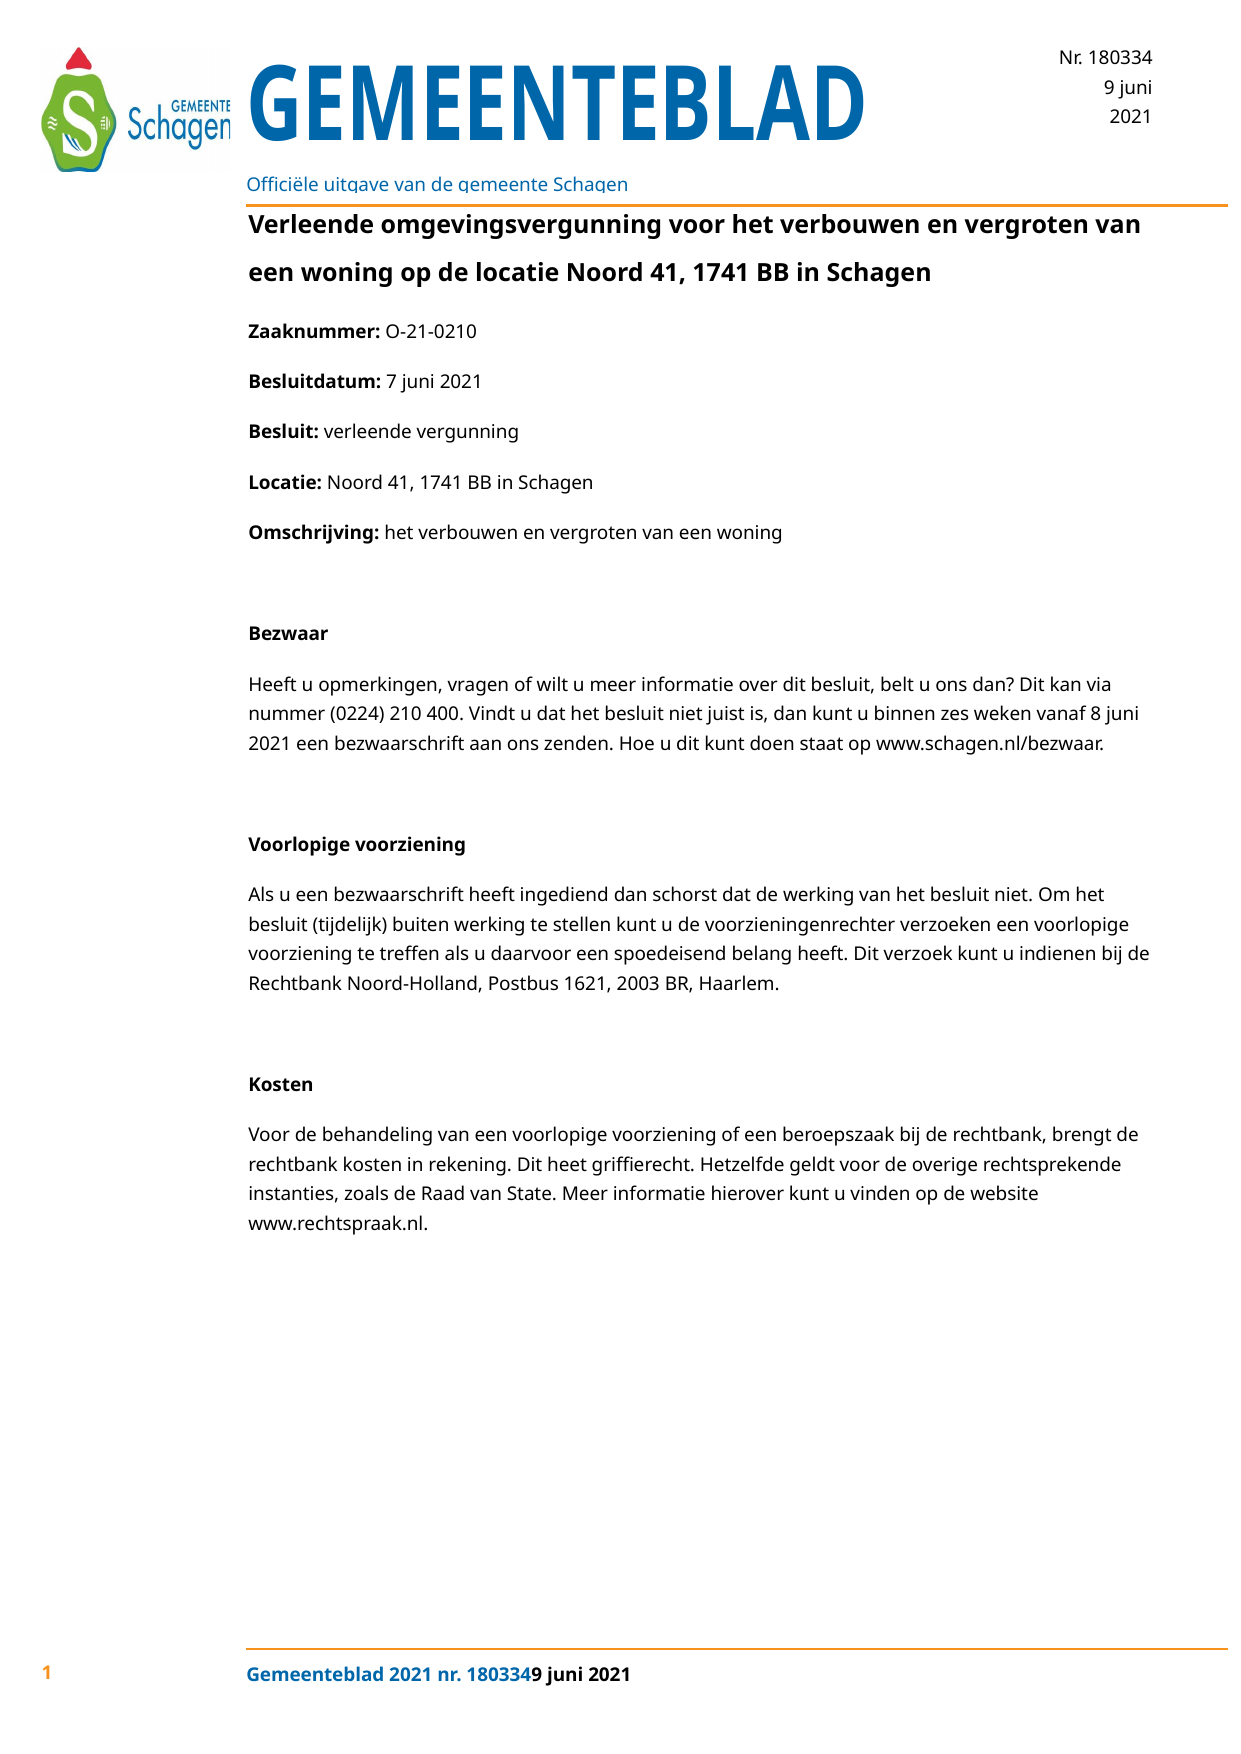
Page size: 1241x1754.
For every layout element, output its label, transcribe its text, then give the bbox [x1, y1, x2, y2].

text Voorlopige voorziening [248, 831, 1152, 857]
picture [41, 47, 231, 172]
text Besluitdatum: 7 juni 2021 [248, 368, 1152, 394]
text Bezwaar [248, 620, 1152, 646]
text Voor de behandeling van een voorlopige voorziening of een beroepszaak bij de rechtbank, brengt de rechtbank kosten in rekening. Dit heet griffierecht. Hetzelfde geldt voor de overige rechtsprekende instanties, zoals de Raad van State. Meer informatie hierover kunt u vinden op de website www.rechtspraak.nl. [248, 1121, 1152, 1236]
text Besluit: verleende vergunning [248, 419, 1152, 444]
text Locatie: Noord 41, 1741 BB in Schagen [248, 469, 1152, 495]
text Heeft u opmerkingen, vragen of wilt u meer informatie over dit besluit, belt u ons dan? Dit kan via nummer (0224) 210 400. Vindt u dat het besluit niet juist is, dan kunt u binnen zes weken vanaf 8 juni 2021 een bezwaarschrift aan ons zenden. Hoe u dit kunt doen staat op www.schagen.nl/bezwaar. [248, 671, 1152, 756]
text Verleende omgevingsvergunning voor het verbouwen en vergroten van een woning op de locatie Noord 41, 1741 BB in Schagen [248, 207, 1152, 288]
text Zaaknummer: O-21-0210 [248, 318, 1152, 344]
text Als u een bezwaarschrift heeft ingediend dan schorst dat de werking van het besluit niet. Om het besluit (tijdelijk) buiten werking te stellen kunt u de voorzieningenrechter verzoeken een voorlopige voorziening te treffen als u daarvoor een spoedeisend belang heeft. Dit verzoek kunt u indienen bij de Rechtbank Noord-Holland, Postbus 1621, 2003 BR, Haarlem. [248, 881, 1152, 996]
text Omschrijving: het verbouwen en vergroten van een woning [248, 519, 1152, 545]
text Kosten [248, 1071, 1152, 1097]
